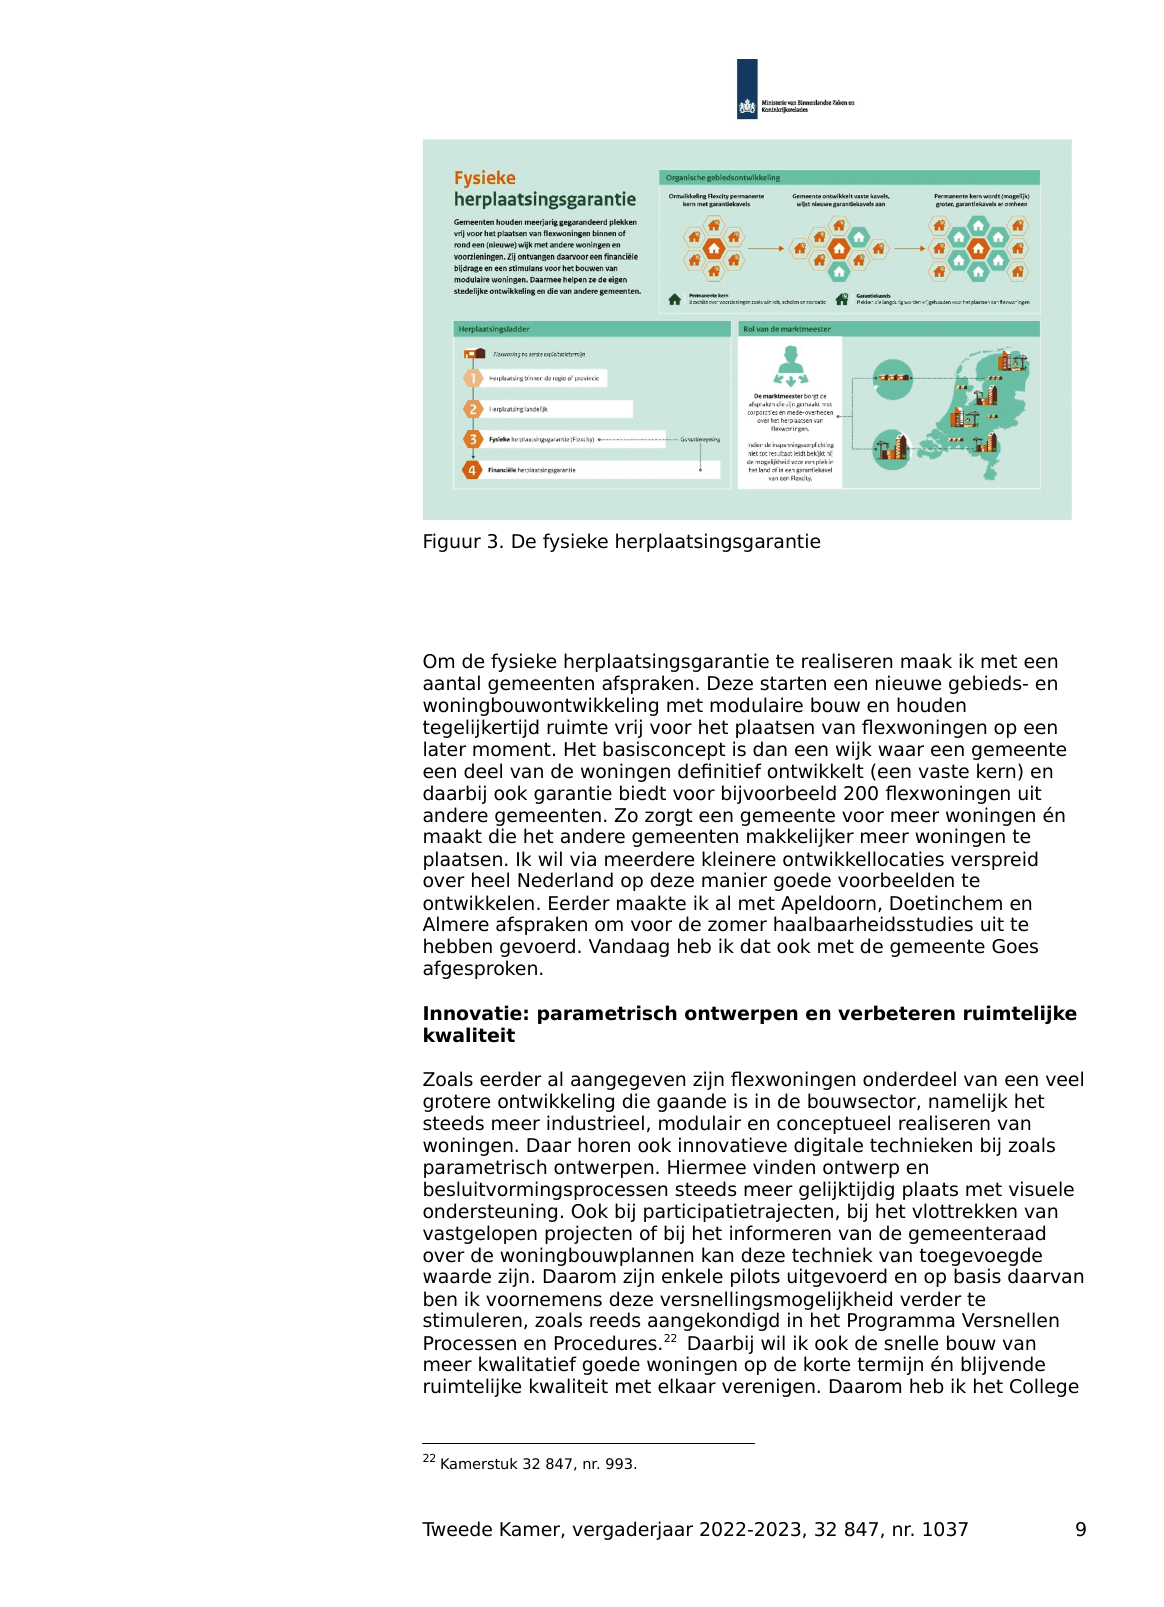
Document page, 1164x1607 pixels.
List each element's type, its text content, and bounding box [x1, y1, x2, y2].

text Om de fysieke herplaatsingsgarantie te realiseren maak ik met een aantal gemeenten afspraken. Deze starten een nieuwe gebieds- en woningbouwontwikkeling met modulaire bouw en houden tegelijkertijd ruimte vrij voor het plaatsen van flexwoningen op een later moment. Het basisconcept is dan een wijk waar een gemeente een deel van de woningen definitief ontwikkelt (een vaste kern) en daarbij ook garantie biedt voor bijvoorbeeld 200 flexwoningen uit andere gemeenten. Zo zorgt een gemeente voor meer woningen én maakt die het andere gemeenten makkelijker meer woningen te plaatsen. Ik wil via meerdere kleinere ontwikkellocaties verspreid over heel Nederland op deze manier goede voorbeelden te ontwikkelen. Eerder maakte ik al met Apeldoorn, Doetinchem en Almere afspraken om voor de zomer haalbaarheidsstudies uit te hebben gevoerd. Vandaag heb ik dat ook met de gemeente Goes afgesproken. [422, 651, 1087, 980]
text Kamerstuk 32 847, nr. 993. [422, 1452, 1087, 1474]
picture [422, 59, 1072, 520]
text Figuur 3. De fysieke herplaatsingsgarantie [422, 531, 1072, 553]
text Zoals eerder al aangegeven zijn flexwoningen onderdeel van een veel grotere ontwikkeling die gaande is in de bouwsector, namelijk het steeds meer industrieel, modulair en conceptueel realiseren van woningen. Daar horen ook innovatieve digitale technieken bij zoals parametrisch ontwerpen. Hiermee vinden ontwerp en besluitvormingsprocessen steeds meer gelijktijdig plaats met visuele ondersteuning. Ook bij participatietrajecten, bij het vlottrekken van vastgelopen projecten of bij het informeren van de gemeenteraad over de woningbouwplannen kan deze techniek van toegevoegde waarde zijn. Daarom zijn enkele pilots uitgevoerd en op basis daarvan ben ik voornemens deze versnellingsmogelijkheid verder te stimuleren, zoals reeds aangekondigd in het Programma Versnellen Processen en Procedures. Daarbij wil ik ook de snelle bouw van meer kwalitatief goede woningen op de korte termijn én blijvende ruimtelijke kwaliteit met elkaar verenigen. Daarom heb ik het College [422, 1069, 1087, 1398]
subtitle Innovatie: parametrisch ontwerpen en verbeteren ruimtelijke kwaliteit [422, 1002, 1087, 1046]
